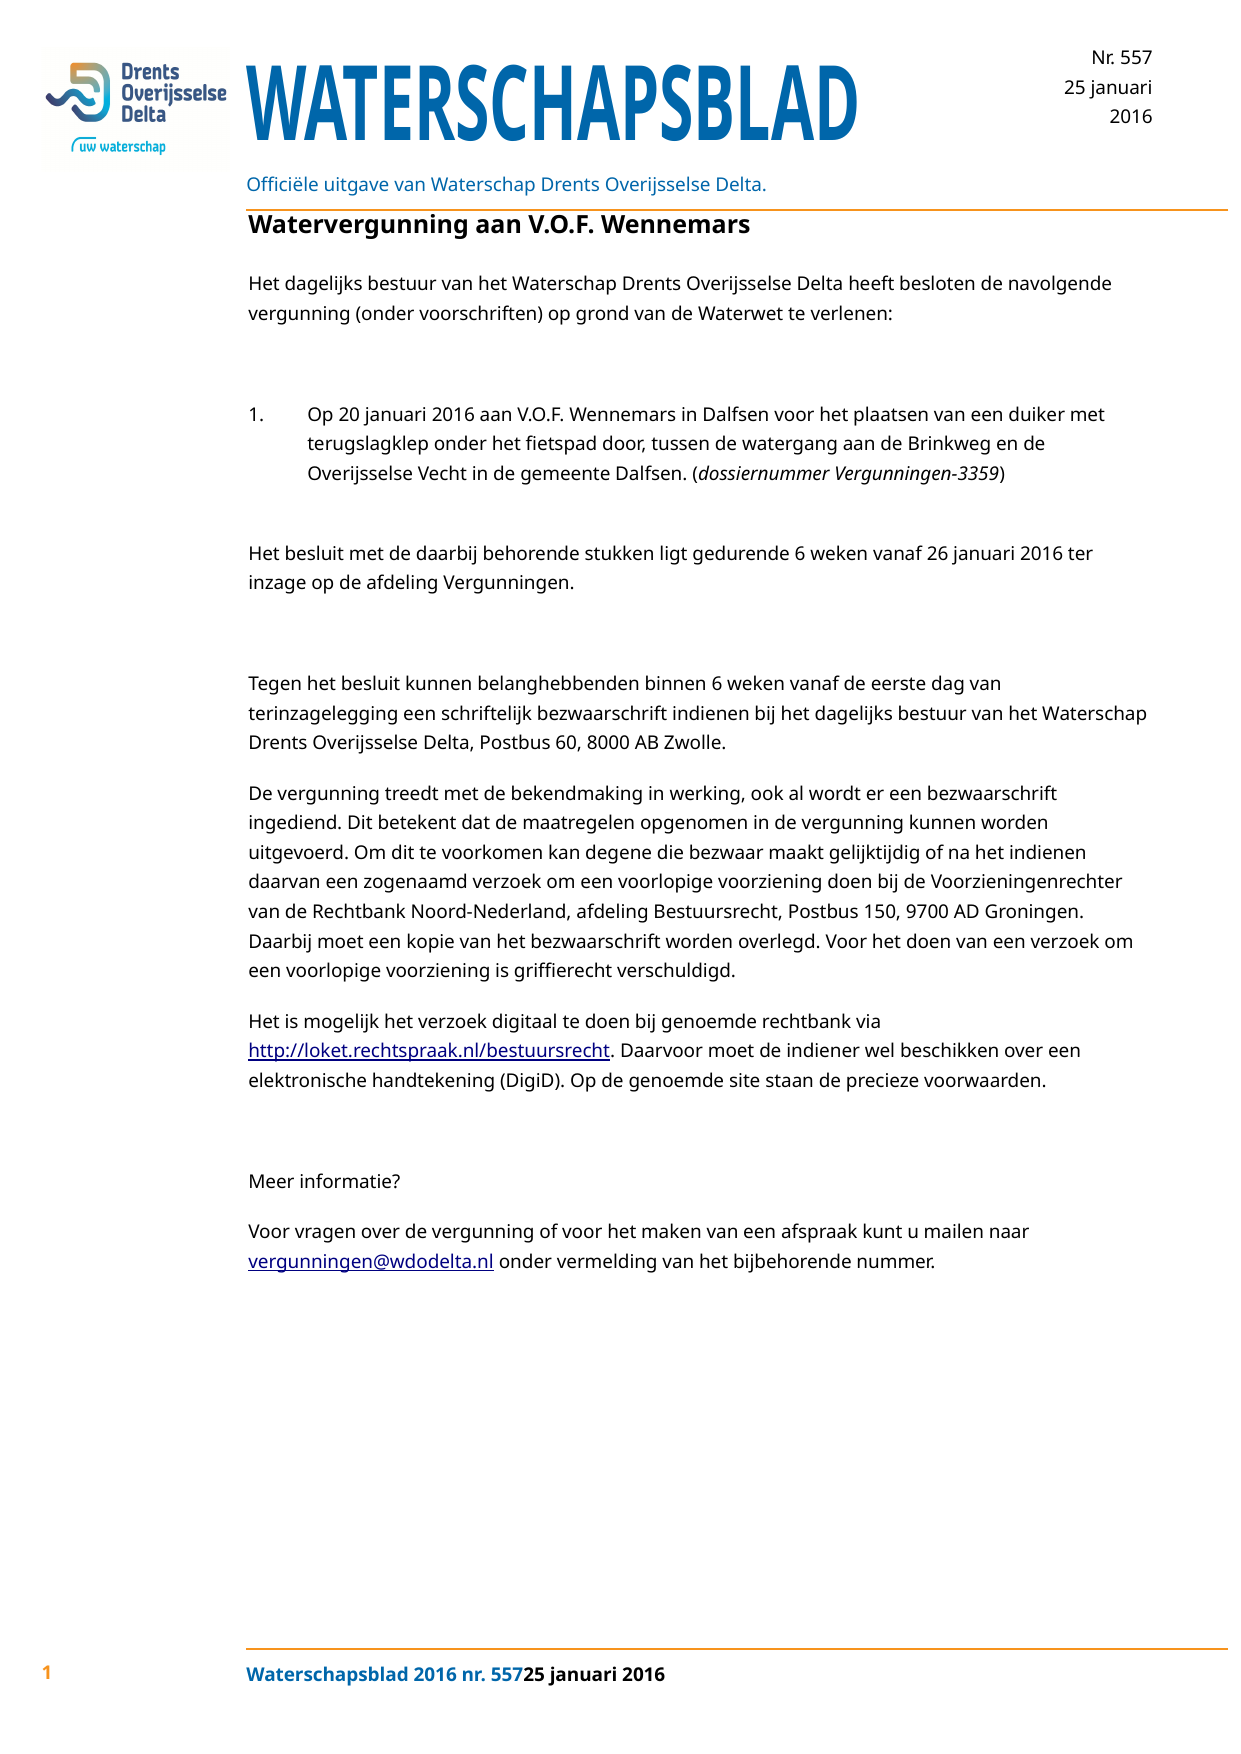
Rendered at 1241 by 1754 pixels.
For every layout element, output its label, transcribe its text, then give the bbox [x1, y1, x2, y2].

text Tegen het besluit kunnen belanghebbenden binnen 6 weken vanaf de eerste dag van terinzagelegging een schriftelijk bezwaarschrift indienen bij het dagelijks bestuur van het Waterschap Drents Overijsselse Delta, Postbus 60, 8000 AB Zwolle. [248, 670, 1152, 755]
text De vergunning treedt met de bekendmaking in werking, ook al wordt er een bezwaarschrift ingediend. Dit betekent dat de maatregelen opgenomen in de vergunning kunnen worden uitgevoerd. Om dit te voorkomen kan degene die bezwaar maakt gelijktijdig of na het indienen daarvan een zogenaamd verzoek om een voorlopige voorziening doen bij de Voorzieningenrechter van de Rechtbank Noord-Nederland, afdeling Bestuursrecht, Postbus 150, 9700 AD Groningen. Daarbij moet een kopie van het bezwaarschrift worden overlegd. Voor het doen van een verzoek om een voorlopige voorziening is griffierecht verschuldigd. [248, 780, 1152, 983]
text Het dagelijks bestuur van het Waterschap Drents Overijsselse Delta heeft besloten de navolgende vergunning (onder voorschriften) op grond van de Waterwet te verlenen: [248, 270, 1152, 326]
text Watervergunning aan V.O.F. Wennemars [248, 211, 1152, 241]
text Het besluit met de daarbij behorende stukken ligt gedurende 6 weken vanaf 26 januari 2016 ter inzage op de afdeling Vergunningen. [248, 540, 1152, 595]
list Op 20 januari 2016 aan V.O.F. Wennemars in Dalfsen voor het plaatsen van een duiker met terugslagklep onder het fietspad door, tussen de watergang aan de Brinkweg en de Overijsselse Vecht in de gemeente Dalfsen. (dossiernummer Vergunningen-3359) [248, 401, 1152, 486]
text Meer informatie? [248, 1168, 1152, 1193]
picture [41, 47, 231, 172]
text Voor vragen over de vergunning of voor het maken van een afspraak kunt u mailen naar vergunningen@wdodelta.nl onder vermelding van het bijbehorende nummer. [248, 1218, 1152, 1273]
text Het is mogelijk het verzoek digitaal te doen bij genoemde rechtbank via http://loket.rechtspraak.nl/bestuursrecht. Daarvoor moet de indiener wel beschikken over een elektronische handtekening (DigiD). Op de genoemde site staan de precieze voorwaarden. [248, 1008, 1152, 1093]
